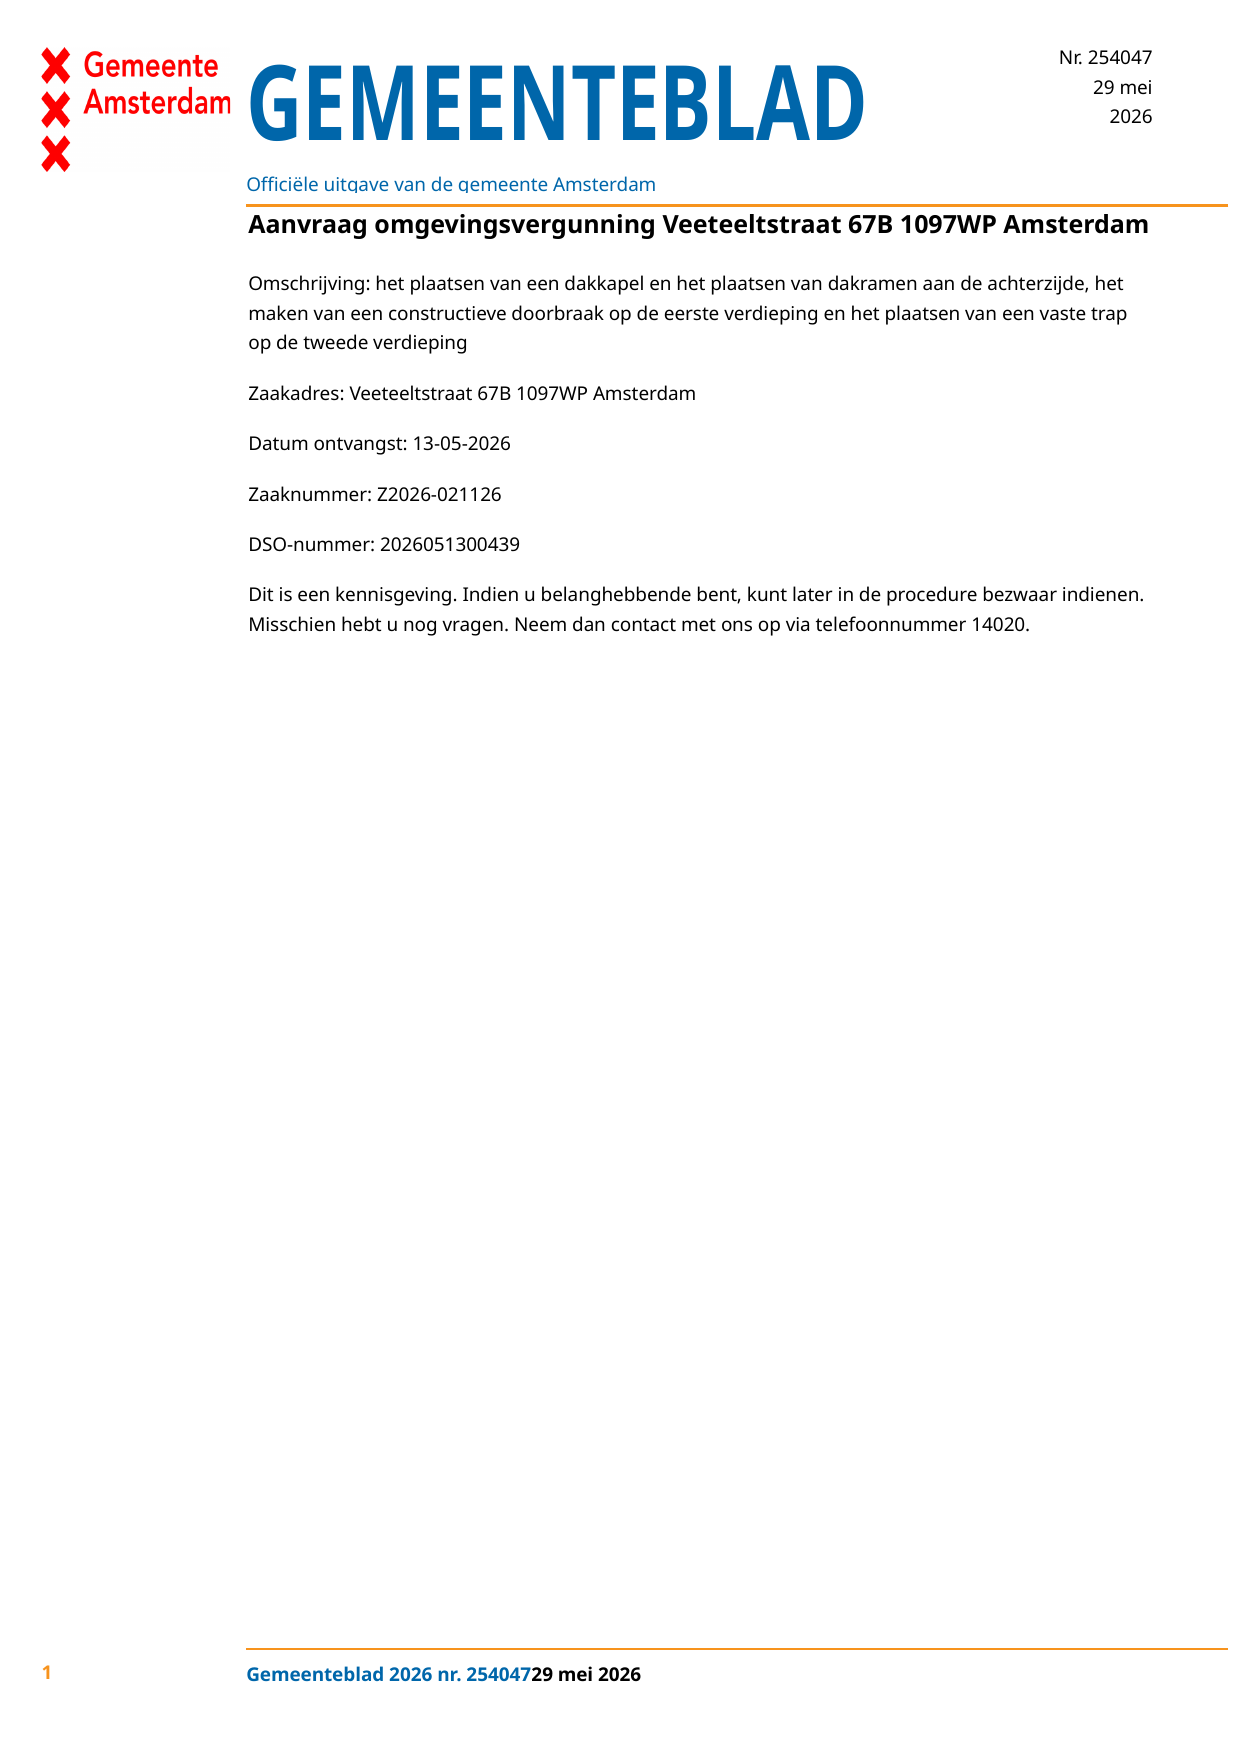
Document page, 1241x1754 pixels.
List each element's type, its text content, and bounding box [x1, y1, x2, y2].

text Datum ontvangst: 13-05-2026 [248, 430, 1152, 456]
text Dit is een kennisgeving. Indien u belanghebbende bent, kunt later in de procedure bezwaar indienen. Misschien hebt u nog vragen. Neem dan contact met ons op via telefoonnummer 14020. [248, 582, 1152, 637]
text Zaakadres: Veeteeltstraat 67B 1097WP Amsterdam [248, 380, 1152, 406]
picture [41, 47, 231, 172]
text Zaaknummer: Z2026-021126 [248, 481, 1152, 506]
text DSO-nummer: 2026051300439 [248, 531, 1152, 557]
text Aanvraag omgevingsvergunning Veeteeltstraat 67B 1097WP Amsterdam [248, 207, 1152, 241]
text Omschrijving: het plaatsen van een dakkapel en het plaatsen van dakramen aan de achterzijde, het maken van een constructieve doorbraak op de eerste verdieping en het plaatsen van een vaste trap op de tweede verdieping [248, 270, 1152, 355]
